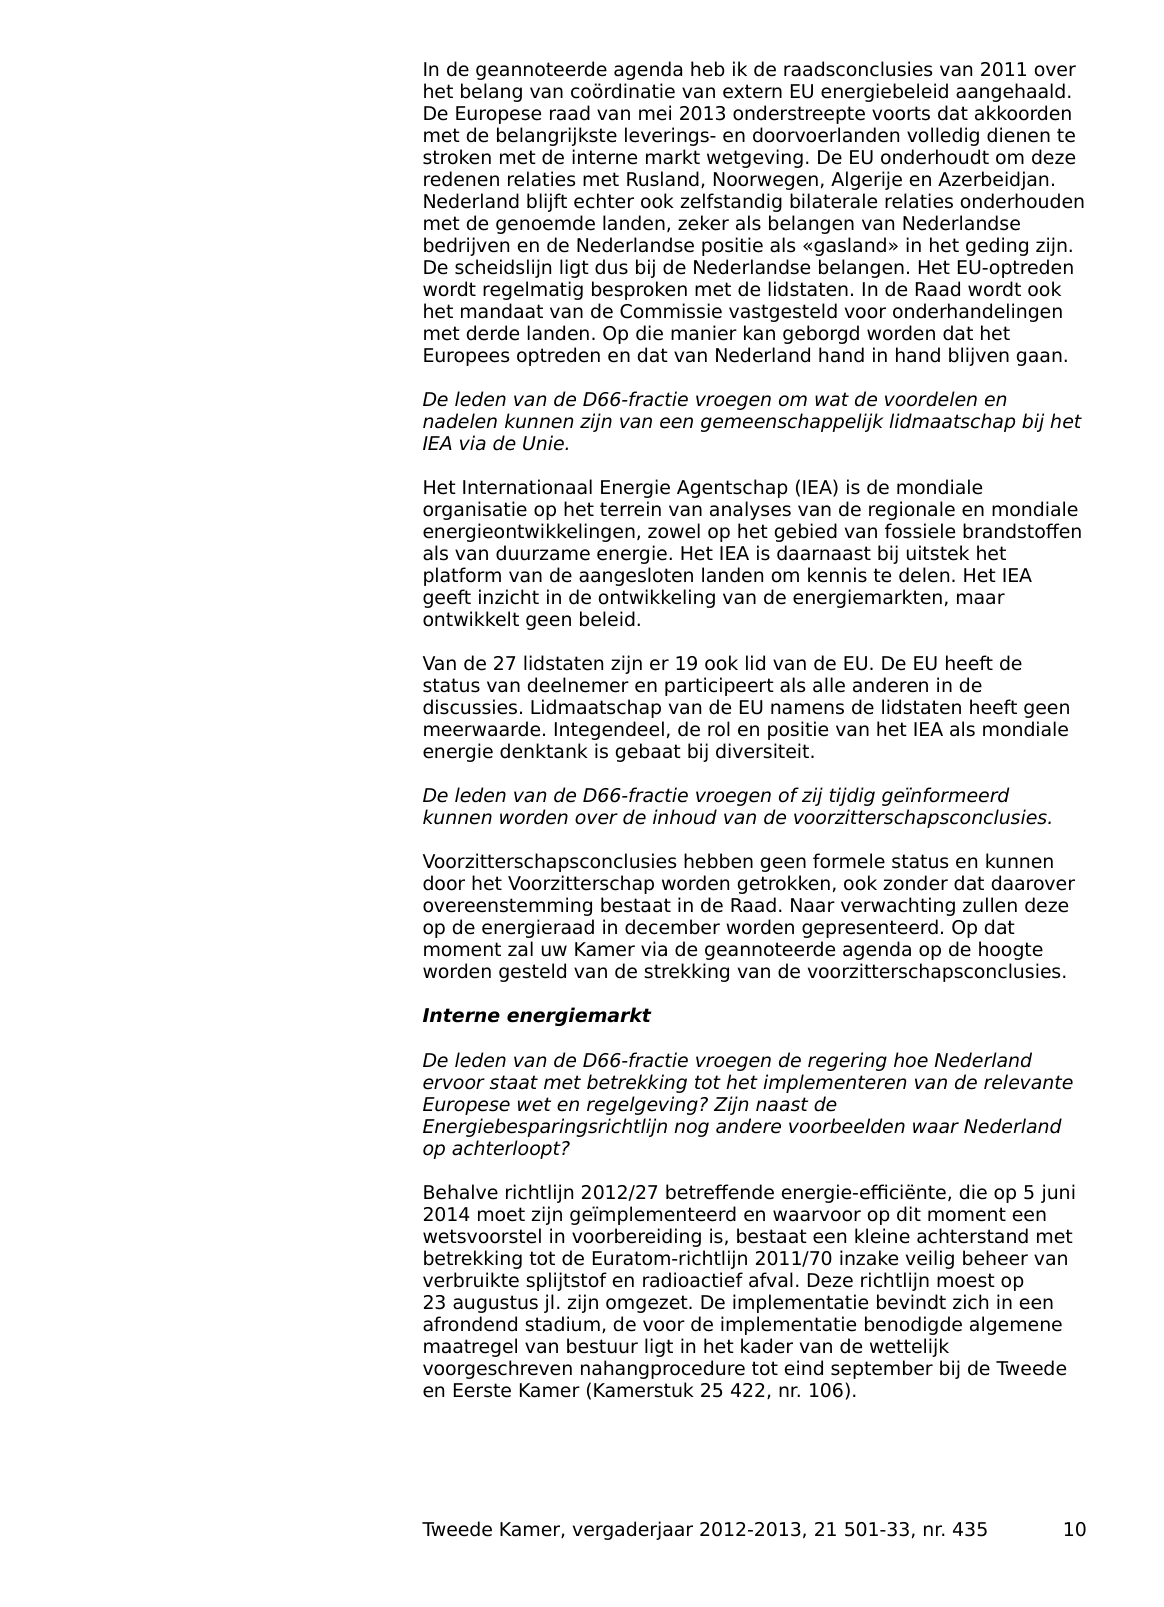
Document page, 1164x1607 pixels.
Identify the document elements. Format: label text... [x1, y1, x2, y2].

subtitle Interne energiemarkt [422, 1005, 1087, 1027]
text De leden van de D66-fractie vroegen om wat de voordelen en nadelen kunnen zijn van een gemeenschappelijk lidmaatschap bij het IEA via de Unie. [422, 389, 1087, 455]
text Voorzitterschapsconclusies hebben geen formele status en kunnen door het Voorzitterschap worden getrokken, ook zonder dat daarover overeenstemming bestaat in de Raad. Naar verwachting zullen deze op de energieraad in december worden gepresenteerd. Op dat moment zal uw Kamer via de geannoteerde agenda op de hoogte worden gesteld van de strekking van de voorzitterschapsconclusies. [422, 851, 1087, 983]
text Van de 27 lidstaten zijn er 19 ook lid van de EU. De EU heeft de status van deelnemer en participeert als alle anderen in de discussies. Lidmaatschap van de EU namens de lidstaten heeft geen meerwaarde. Integendeel, de rol en positie van het IEA als mondiale energie denktank is gebaat bij diversiteit. [422, 653, 1087, 763]
text In de geannoteerde agenda heb ik de raadsconclusies van 2011 over het belang van coördinatie van extern EU energiebeleid aangehaald. De Europese raad van mei 2013 onderstreepte voorts dat akkoorden met de belangrijkste leverings- en doorvoerlanden volledig dienen te stroken met de interne markt wetgeving. De EU onderhoudt om deze redenen relaties met Rusland, Noorwegen, Algerije en Azerbeidjan. Nederland blijft echter ook zelfstandig bilaterale relaties onderhouden met de genoemde landen, zeker als belangen van Nederlandse bedrijven en de Nederlandse positie als «gasland» in het geding zijn. De scheidslijn ligt dus bij de Nederlandse belangen. Het EU-optreden wordt regelmatig besproken met de lidstaten. In de Raad wordt ook het mandaat van de Commissie vastgesteld voor onderhandelingen met derde landen. Op die manier kan geborgd worden dat het Europees optreden en dat van Nederland hand in hand blijven gaan. [422, 59, 1087, 367]
text Het Internationaal Energie Agentschap (IEA) is de mondiale organisatie op het terrein van analyses van de regionale en mondiale energieontwikkelingen, zowel op het gebied van fossiele brandstoffen als van duurzame energie. Het IEA is daarnaast bij uitstek het platform van de aangesloten landen om kennis te delen. Het IEA geeft inzicht in de ontwikkeling van de energiemarkten, maar ontwikkelt geen beleid. [422, 477, 1087, 631]
text Behalve richtlijn 2012/27 betreffende energie-efficiënte, die op 5 juni 2014 moet zijn geïmplementeerd en waarvoor op dit moment een wetsvoorstel in voorbereiding is, bestaat een kleine achterstand met betrekking tot de Euratom-richtlijn 2011/70 inzake veilig beheer van verbruikte splijtstof en radioactief afval. Deze richtlijn moest op 23 augustus jl. zijn omgezet. De implementatie bevindt zich in een afrondend stadium, de voor de implementatie benodigde algemene maatregel van bestuur ligt in het kader van de wettelijk voorgeschreven nahangprocedure tot eind september bij de Tweede en Eerste Kamer (Kamerstuk 25 422, nr. 106). [422, 1182, 1087, 1401]
text De leden van de D66-fractie vroegen of zij tijdig geïnformeerd kunnen worden over de inhoud van de voorzitterschapsconclusies. [422, 785, 1087, 829]
text De leden van de D66-fractie vroegen de regering hoe Nederland ervoor staat met betrekking tot het implementeren van de relevante Europese wet en regelgeving? Zijn naast de Energiebesparingsrichtlijn nog andere voorbeelden waar Nederland op achterloopt? [422, 1049, 1087, 1159]
